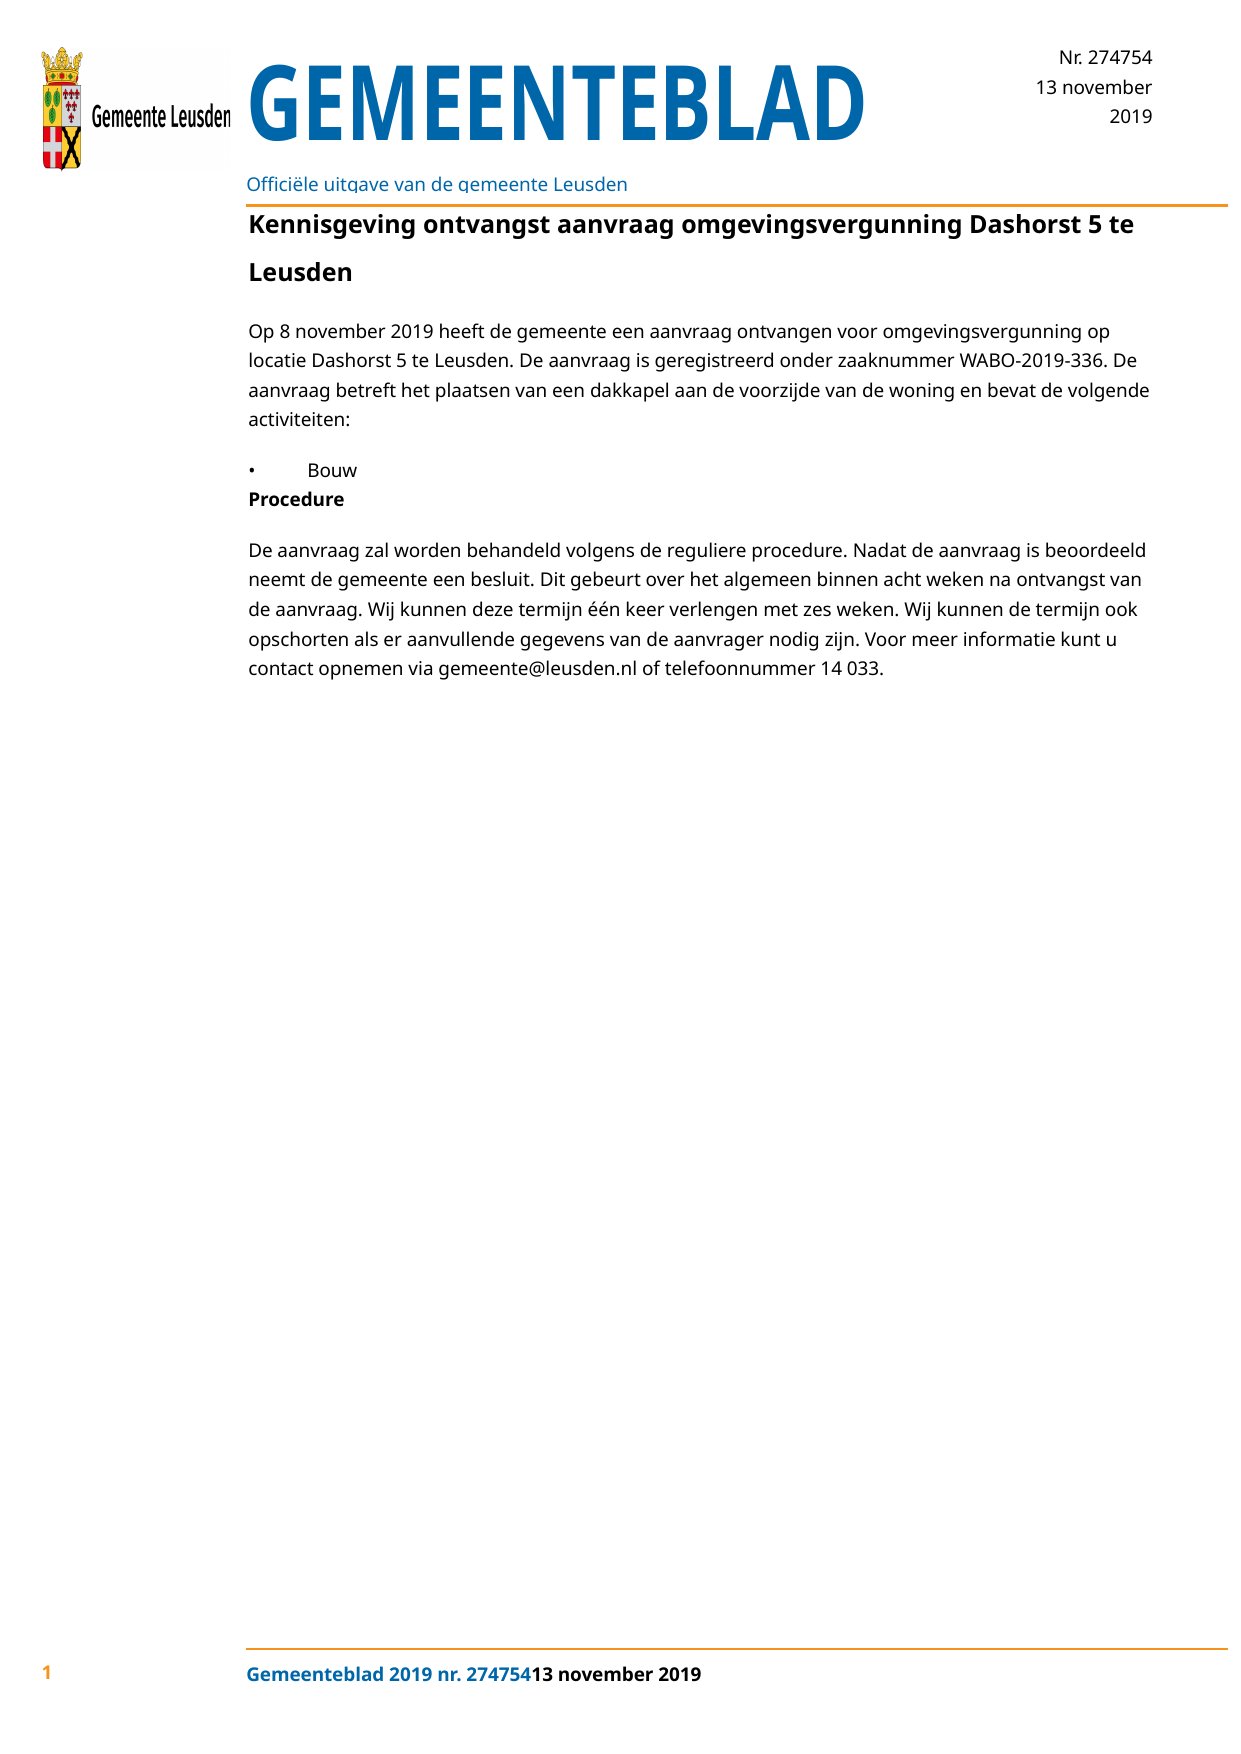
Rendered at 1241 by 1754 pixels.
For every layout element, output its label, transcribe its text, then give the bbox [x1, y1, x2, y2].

text Op 8 november 2019 heeft de gemeente een aanvraag ontvangen voor omgevingsvergunning op locatie Dashorst 5 te Leusden. De aanvraag is geregistreerd onder zaaknummer WABO-2019-336. De aanvraag betreft het plaatsen van een dakkapel aan de voorzijde van de woning en bevat de volgende activiteiten: [248, 318, 1152, 432]
text Procedure [248, 487, 1152, 512]
text Kennisgeving ontvangst aanvraag omgevingsvergunning Dashorst 5 te Leusden [248, 207, 1152, 288]
picture [41, 47, 231, 172]
list Bouw [248, 457, 1152, 483]
text De aanvraag zal worden behandeld volgens de reguliere procedure. Nadat de aanvraag is beoordeeld neemt de gemeente een besluit. Dit gebeurt over het algemeen binnen acht weken na ontvangst van de aanvraag. Wij kunnen deze termijn één keer verlengen met zes weken. Wij kunnen de termijn ook opschorten als er aanvullende gegevens van de aanvrager nodig zijn. Voor meer informatie kunt u contact opnemen via gemeente@leusden.nl of telefoonnummer 14 033. [248, 537, 1152, 681]
